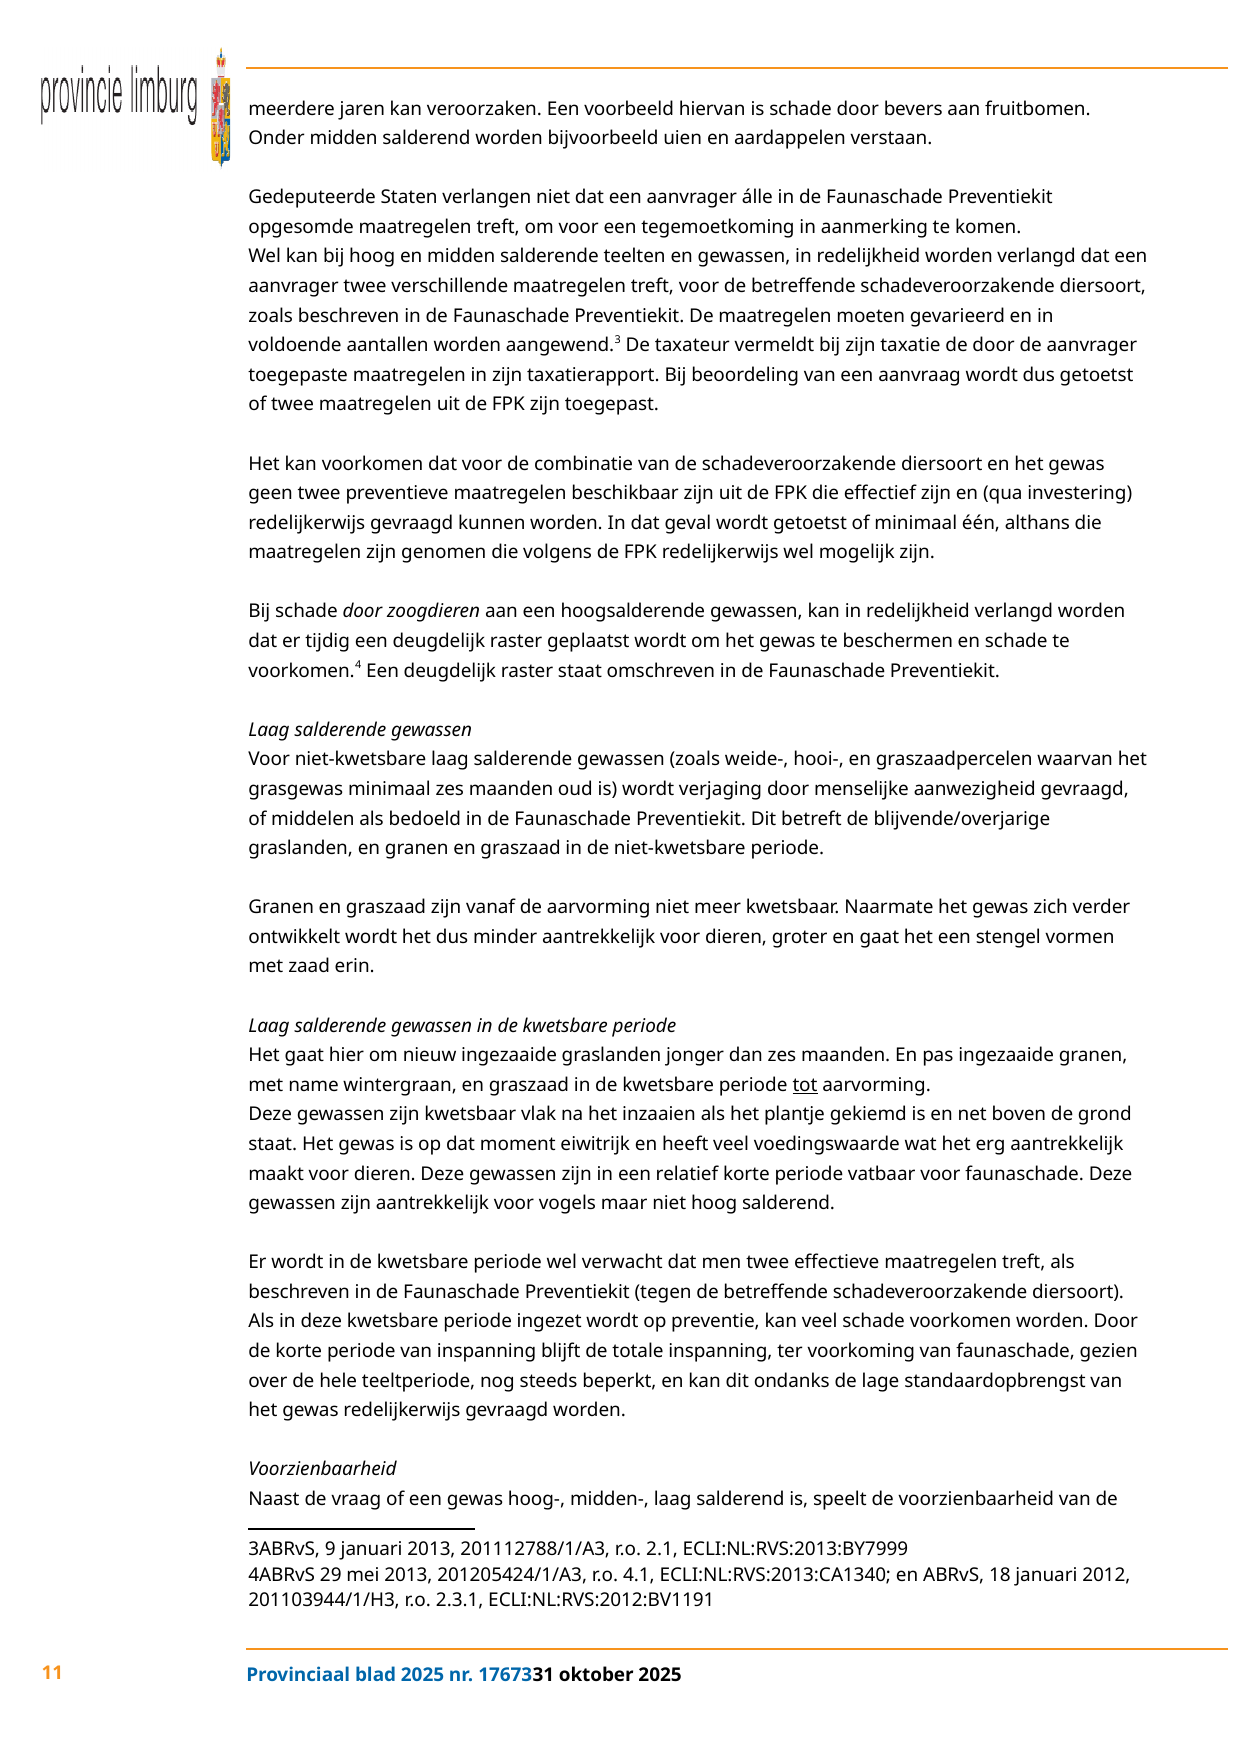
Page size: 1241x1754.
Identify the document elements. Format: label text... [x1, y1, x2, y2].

text Naast de vraag of een gewas hoog-, midden-, laag salderend is, speelt de voorzienbaarheid van de [248, 1485, 1152, 1511]
text Laag salderende gewassen [248, 716, 1152, 742]
text Gedeputeerde Staten verlangen niet dat een aanvrager álle in de Faunaschade Preventiekit opgesomde maatregelen treft, om voor een tegemoetkoming in aanmerking te komen. [248, 183, 1152, 239]
text Granen en graszaad zijn vanaf de aarvorming niet meer kwetsbaar. Naarmate het gewas zich verder ontwikkelt wordt het dus minder aantrekkelijk voor dieren, groter en gaat het een stengel vormen met zaad erin. [248, 893, 1152, 978]
text ABRvS, 9 januari 2013, 201112788/1/A3, r.o. 2.1, ECLI:NL:RVS:2013:BY7999 [248, 1535, 1152, 1561]
text ABRvS 29 mei 2013, 201205424/1/A3, r.o. 4.1, ECLI:NL:RVS:2013:CA1340; en ABRvS, 18 januari 2012, 201103944/1/H3, r.o. 2.3.1, ECLI:NL:RVS:2012:BV1191 [248, 1561, 1152, 1612]
text Deze gewassen zijn kwetsbaar vlak na het inzaaien als het plantje gekiemd is en net boven de grond staat. Het gewas is op dat moment eiwitrijk en heeft veel voedingswaarde wat het erg aantrekkelijk maakt voor dieren. Deze gewassen zijn in een relatief korte periode vatbaar voor faunaschade. Deze gewassen zijn aantrekkelijk voor vogels maar niet hoog salderend. [248, 1101, 1152, 1215]
text Het gaat hier om nieuw ingezaaide graslanden jonger dan zes maanden. En pas ingezaaide granen, met name wintergraan, en graszaad in de kwetsbare periode tot aarvorming. [248, 1041, 1152, 1097]
text Voorzienbaarheid [248, 1456, 1152, 1481]
text Als in deze kwetsbare periode ingezet wordt op preventie, kan veel schade voorkomen worden. Door de korte periode van inspanning blijft de totale inspanning, ter voorkoming van faunaschade, gezien over de hele teeltperiode, nog steeds beperkt, en kan dit ondanks de lage standaardopbrengst van het gewas redelijkerwijs gevraagd worden. [248, 1308, 1152, 1422]
picture [41, 47, 231, 172]
text Voor niet-kwetsbare laag salderende gewassen (zoals weide-, hooi-, en graszaadpercelen waarvan het grasgewas minimaal zes maanden oud is) wordt verjaging door menselijke aanwezigheid gevraagd, of middelen als bedoeld in de Faunaschade Preventiekit. Dit betreft de blijvende/overjarige graslanden, en granen en graszaad in de niet-kwetsbare periode. [248, 746, 1152, 860]
text Wel kan bij hoog en midden salderende teelten en gewassen, in redelijkheid worden verlangd dat een aanvrager twee verschillende maatregelen treft, voor de betreffende schadeveroorzakende diersoort, zoals beschreven in de Faunaschade Preventiekit. De maatregelen moeten gevarieerd en in voldoende aantallen worden aangewend. De taxateur vermeldt bij zijn taxatie de door de aanvrager toegepaste maatregelen in zijn taxatierapport. Bij beoordeling van een aanvraag wordt dus getoetst of twee maatregelen uit de FPK zijn toegepast. [248, 243, 1152, 416]
text meerdere jaren kan veroorzaken. Een voorbeeld hiervan is schade door bevers aan fruitbomen. Onder midden salderend worden bijvoorbeeld uien en aardappelen verstaan. [248, 95, 1152, 150]
text Bij schade door zoogdieren aan een hoogsalderende gewassen, kan in redelijkheid verlangd worden dat er tijdig een deugdelijk raster geplaatst wordt om het gewas te beschermen en schade te voorkomen. Een deugdelijk raster staat omschreven in de Faunaschade Preventiekit. [248, 598, 1152, 683]
text Het kan voorkomen dat voor de combinatie van de schadeveroorzakende diersoort en het gewas geen twee preventieve maatregelen beschikbaar zijn uit de FPK die effectief zijn en (qua investering) redelijkerwijs gevraagd kunnen worden. In dat geval wordt getoetst of minimaal één, althans die maatregelen zijn genomen die volgens de FPK redelijkerwijs wel mogelijk zijn. [248, 450, 1152, 564]
text Laag salderende gewassen in de kwetsbare periode [248, 1012, 1152, 1038]
text Er wordt in de kwetsbare periode wel verwacht dat men twee effectieve maatregelen treft, als beschreven in de Faunaschade Preventiekit (tegen de betreffende schadeveroorzakende diersoort). [248, 1248, 1152, 1304]
